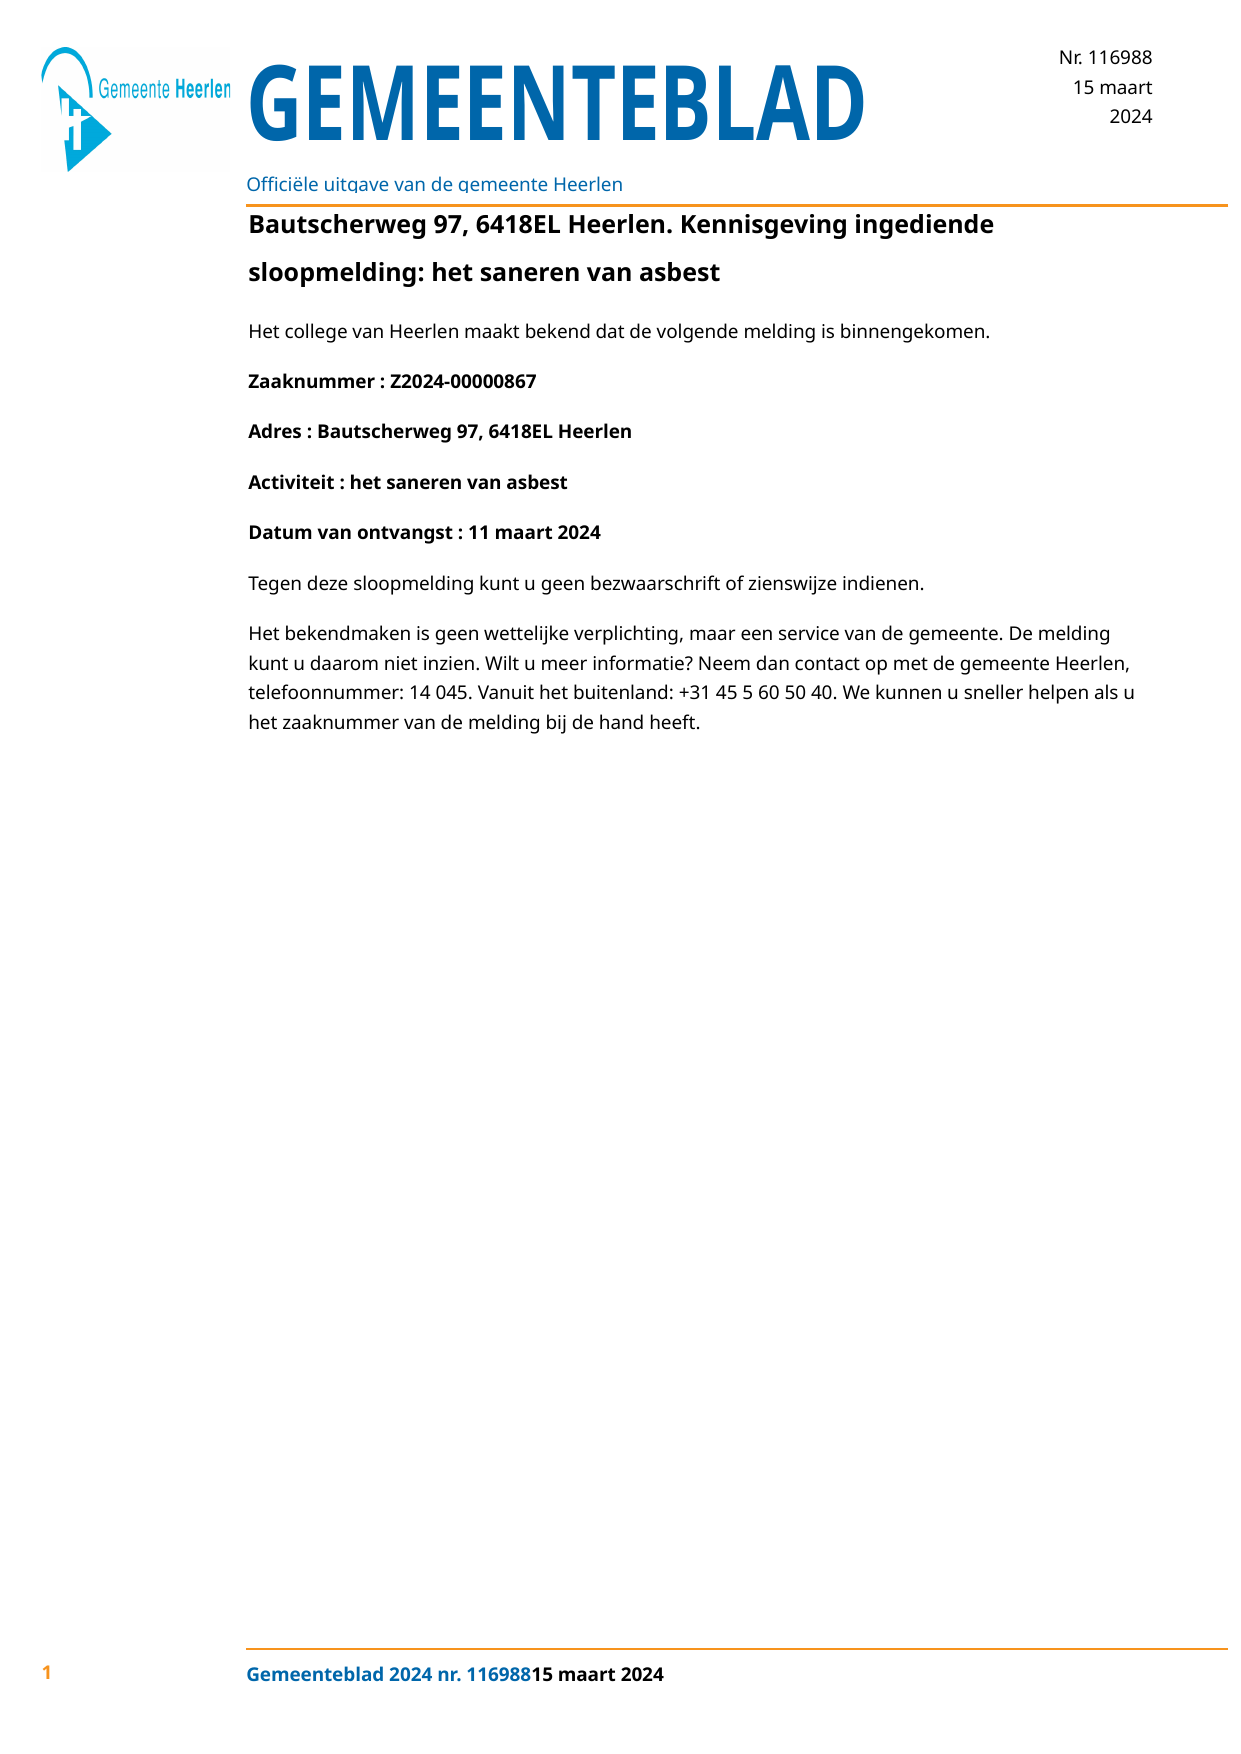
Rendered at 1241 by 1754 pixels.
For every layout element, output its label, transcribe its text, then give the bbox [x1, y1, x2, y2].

picture [41, 47, 231, 172]
text Zaaknummer : Z2024-00000867 [248, 368, 1152, 394]
text Datum van ontvangst : 11 maart 2024 [248, 519, 1152, 545]
text Adres : Bautscherweg 97, 6418EL Heerlen [248, 419, 1152, 444]
text Bautscherweg 97, 6418EL Heerlen. Kennisgeving ingediende sloopmelding: het saneren van asbest [248, 207, 1152, 288]
text Het college van Heerlen maakt bekend dat de volgende melding is binnengekomen. [248, 318, 1152, 344]
text Tegen deze sloopmelding kunt u geen bezwaarschrift of zienswijze indienen. [248, 570, 1152, 596]
text Activiteit : het saneren van asbest [248, 469, 1152, 495]
text Het bekendmaken is geen wettelijke verplichting, maar een service van de gemeente. De melding kunt u daarom niet inzien. Wilt u meer informatie? Neem dan contact op met de gemeente Heerlen, telefoonnummer: 14 045. Vanuit het buitenland: +31 45 5 60 50 40. We kunnen u sneller helpen als u het zaaknummer van de melding bij de hand heeft. [248, 620, 1152, 735]
picture [41, 47, 59, 70]
